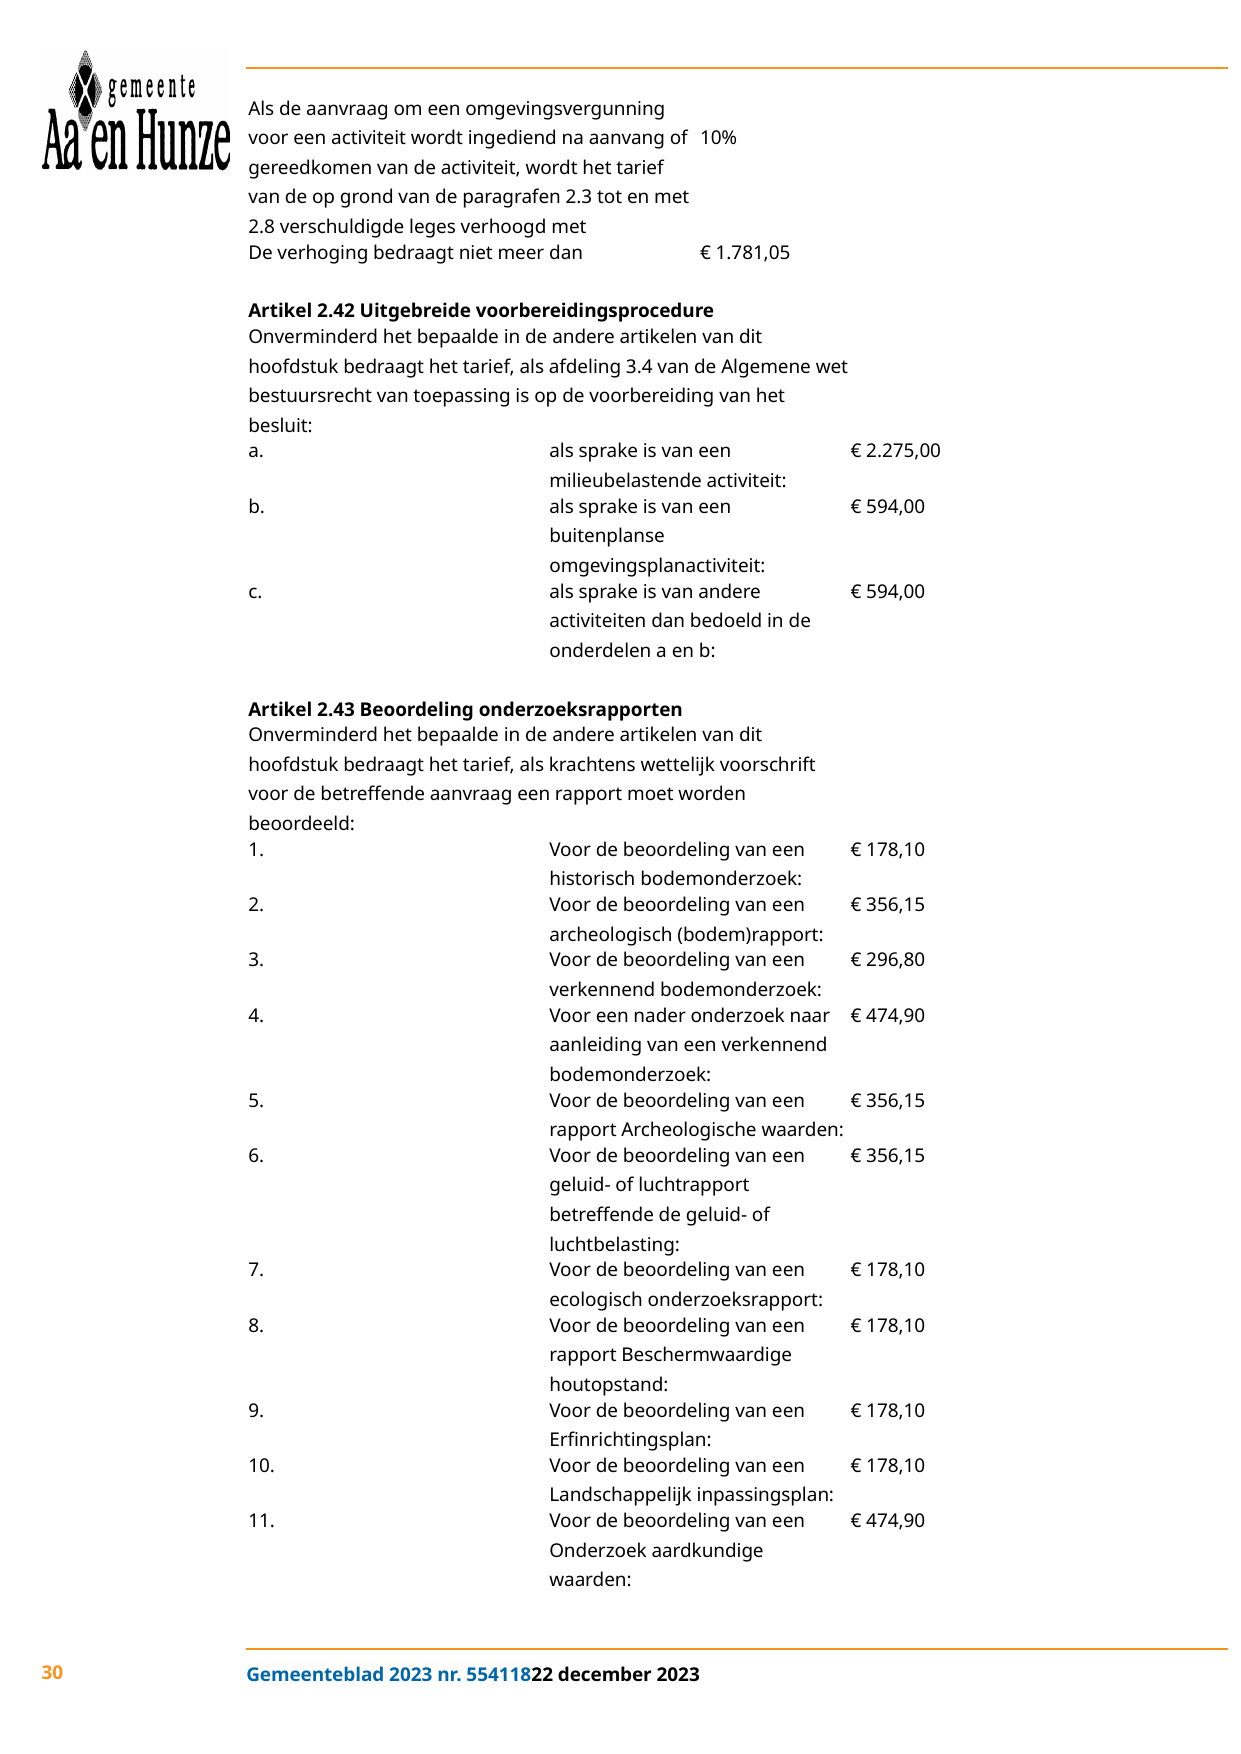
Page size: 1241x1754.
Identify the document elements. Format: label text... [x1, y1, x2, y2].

table_cell Onverminderd het bepaalde in de andere artikelen van dit hoofdstuk bedraagt het tarief, als krachtens wettelijk voorschrift voor de betreffende aanvraag een rapport moet worden beoordeeld: [248, 721, 850, 836]
table_cell 9. [248, 1397, 549, 1452]
table_cell b. [248, 493, 549, 578]
table_cell Voor de beoordeling van een Onderzoek aardkundige waarden: [549, 1508, 850, 1592]
table_cell Voor de beoordeling van een historisch bodemonderzoek: [549, 836, 850, 891]
table_cell 4. [248, 1002, 549, 1087]
table_cell € 356,15 [850, 1142, 1152, 1257]
table_cell c. [248, 578, 549, 663]
table_cell Voor een nader onderzoek naar aanleiding van een verkennend bodemonderzoek: [549, 1002, 850, 1087]
table_cell € 474,90 [850, 1002, 1152, 1087]
table_cell € 178,10 [850, 1397, 1152, 1452]
table_cell 1. [248, 836, 549, 891]
table_cell De verhoging bedraagt niet meer dan [248, 239, 700, 264]
table_cell € 296,80 [850, 947, 1152, 1002]
table_cell 2. [248, 891, 549, 947]
table_cell € 178,10 [850, 1257, 1152, 1312]
table_header Artikel 2.43 Beoordeling onderzoeksrapporten [248, 696, 850, 721]
table_cell Voor de beoordeling van een verkennend bodemonderzoek: [549, 947, 850, 1002]
table_cell € 178,10 [850, 836, 1152, 891]
table_cell Voor de beoordeling van een rapport Archeologische waarden: [549, 1087, 850, 1142]
table_cell € 474,90 [850, 1508, 1152, 1592]
table_cell € 594,00 [850, 578, 1152, 663]
table_cell 11. [248, 1508, 549, 1592]
table_cell € 594,00 [850, 493, 1152, 578]
table_cell [850, 323, 1152, 438]
table_cell als sprake is van een buitenplanse omgevingsplanactiviteit: [549, 493, 850, 578]
table_cell € 1.781,05 [700, 239, 1152, 264]
table_cell Voor de beoordeling van een geluid- of luchtrapport betreffende de geluid- of luchtbelasting: [549, 1142, 850, 1257]
table_header Artikel 2.42 Uitgebreide voorbereidingsprocedure [248, 298, 850, 323]
table_cell Als de aanvraag om een omgevingsvergunning voor een activiteit wordt ingediend na aanvang of gereedkomen van de activiteit, wordt het tarief van de op grond van de paragrafen 2.3 tot en met 2.8 verschuldigde leges verhoogd met [248, 95, 700, 239]
table_cell Voor de beoordeling van een Landschappelijk inpassingsplan: [549, 1452, 850, 1507]
table_header [850, 298, 1152, 323]
table_cell Voor de beoordeling van een Erfinrichtingsplan: [549, 1397, 850, 1452]
table_cell 8. [248, 1312, 549, 1397]
table_cell € 178,10 [850, 1452, 1152, 1507]
table_cell Voor de beoordeling van een archeologisch (bodem)rapport: [549, 891, 850, 947]
table_cell 10% [700, 95, 1152, 239]
table_cell € 356,15 [850, 891, 1152, 947]
table_cell a. [248, 438, 549, 493]
table_cell 5. [248, 1087, 549, 1142]
table_header [850, 696, 1152, 721]
table_cell 7. [248, 1257, 549, 1312]
table_cell 10. [248, 1452, 549, 1507]
table_cell [850, 721, 1152, 836]
table_cell € 178,10 [850, 1312, 1152, 1397]
table_cell Voor de beoordeling van een ecologisch onderzoeksrapport: [549, 1257, 850, 1312]
table_cell als sprake is van andere activiteiten dan bedoeld in de onderdelen a en b: [549, 578, 850, 663]
table_cell € 356,15 [850, 1087, 1152, 1142]
picture [41, 47, 231, 172]
table_cell 6. [248, 1142, 549, 1257]
table_cell Voor de beoordeling van een rapport Beschermwaardige houtopstand: [549, 1312, 850, 1397]
table_cell € 2.275,00 [850, 438, 1152, 493]
table_cell Onverminderd het bepaalde in de andere artikelen van dit hoofdstuk bedraagt het tarief, als afdeling 3.4 van de Algemene wet bestuursrecht van toepassing is op de voorbereiding van het besluit: [248, 323, 850, 438]
table_cell 3. [248, 947, 549, 1002]
table_cell als sprake is van een milieubelastende activiteit: [549, 438, 850, 493]
